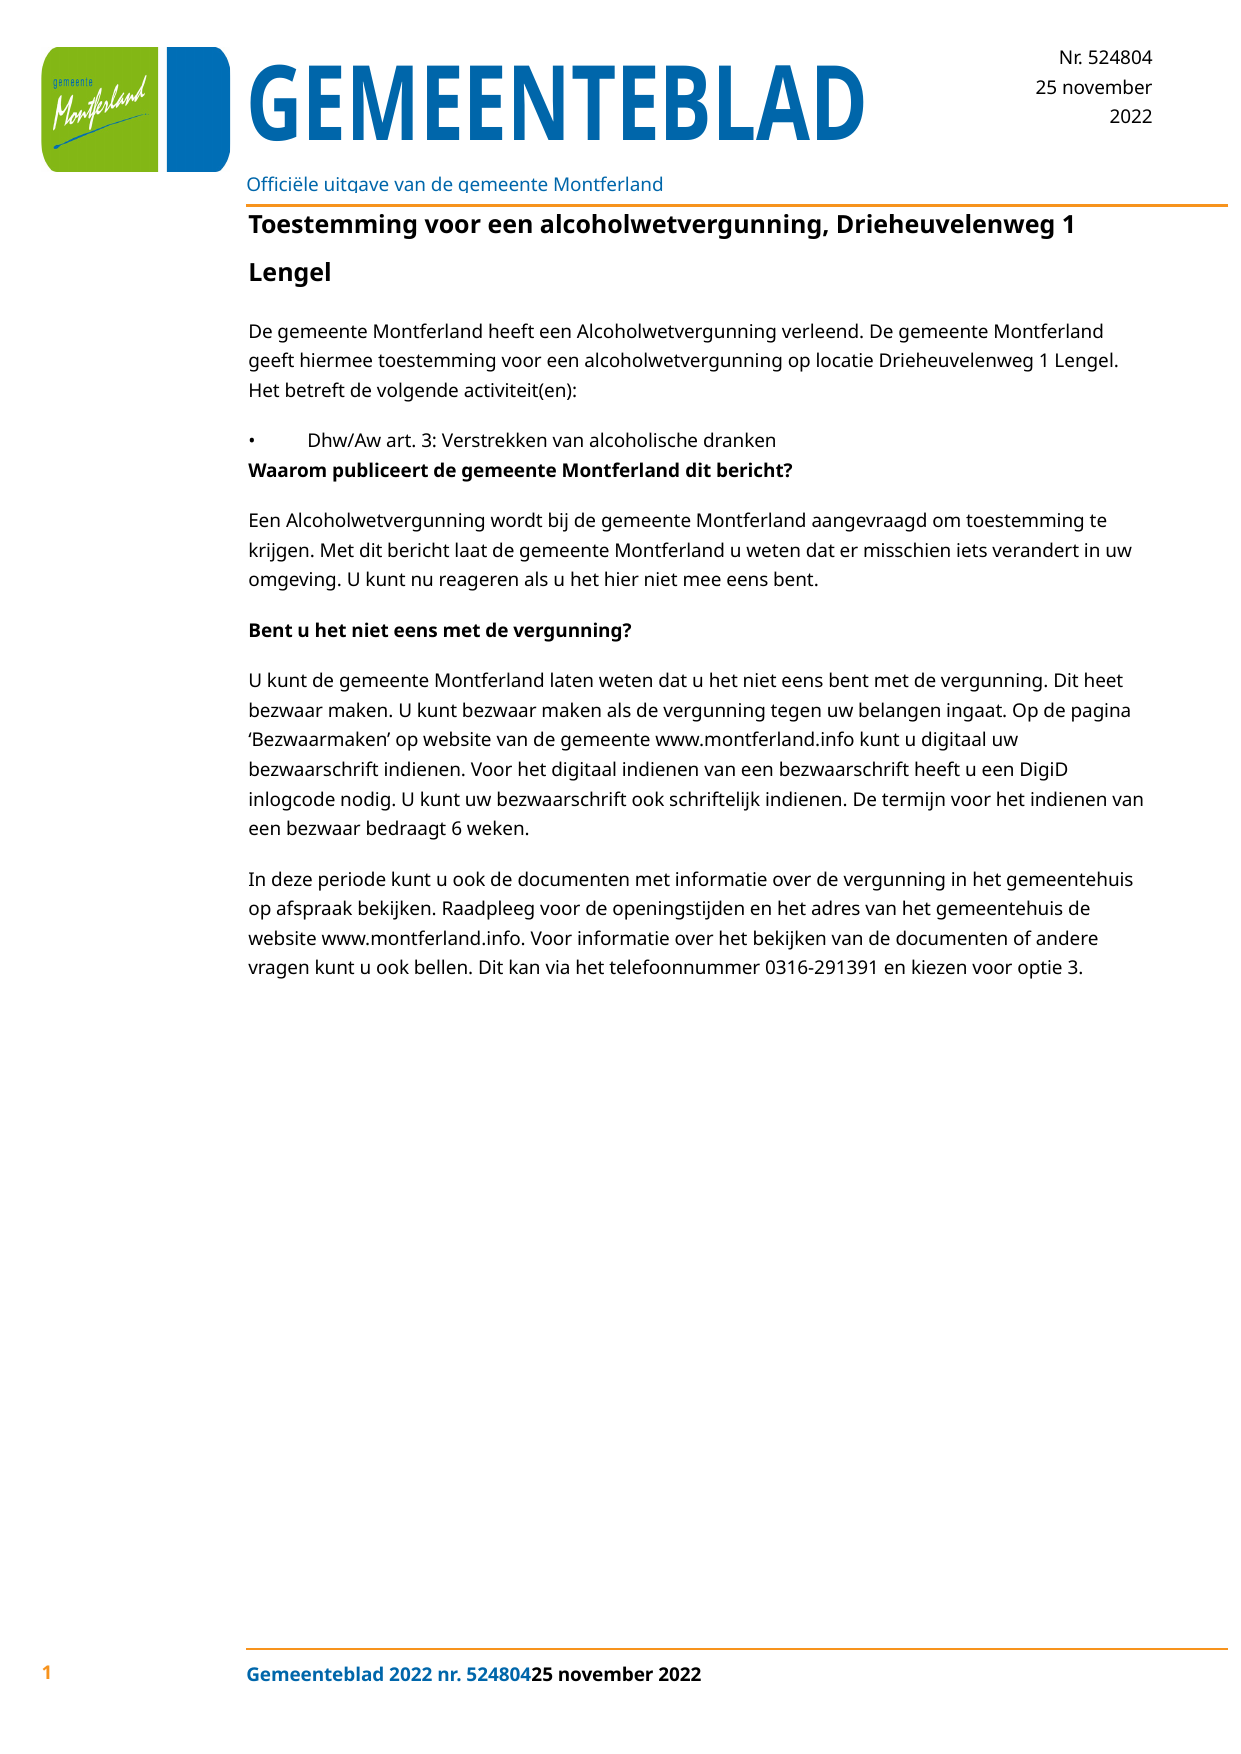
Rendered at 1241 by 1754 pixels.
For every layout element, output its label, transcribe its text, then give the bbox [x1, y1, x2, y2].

list Dhw/Aw art. 3: Verstrekken van alcoholische dranken [248, 427, 1152, 453]
text Bent u het niet eens met de vergunning? [248, 617, 1152, 643]
text Een Alcoholwetvergunning wordt bij de gemeente Montferland aangevraagd om toestemming te krijgen. Met dit bericht laat de gemeente Montferland u weten dat er misschien iets verandert in uw omgeving. U kunt nu reageren als u het hier niet mee eens bent. [248, 507, 1152, 592]
text De gemeente Montferland heeft een Alcoholwetvergunning verleend. De gemeente Montferland geeft hiermee toestemming voor een alcoholwetvergunning op locatie Drieheuvelenweg 1 Lengel. Het betreft de volgende activiteit(en): [248, 318, 1152, 403]
picture [41, 47, 231, 172]
text Toestemming voor een alcoholwetvergunning, Drieheuvelenweg 1 Lengel [248, 207, 1152, 288]
text In deze periode kunt u ook de documenten met informatie over de vergunning in het gemeentehuis op afspraak bekijken. Raadpleeg voor de openingstijden en het adres van het gemeentehuis de website www.montferland.info. Voor informatie over het bekijken van de documenten of andere vragen kunt u ook bellen. Dit kan via het telefoonnummer 0316-291391 en kiezen voor optie 3. [248, 866, 1152, 980]
text U kunt de gemeente Montferland laten weten dat u het niet eens bent met de vergunning. Dit heet bezwaar maken. U kunt bezwaar maken als de vergunning tegen uw belangen ingaat. Op de pagina ‘Bezwaarmaken’ op website van de gemeente www.montferland.info kunt u digitaal uw bezwaarschrift indienen. Voor het digitaal indienen van een bezwaarschrift heeft u een DigiD inlogcode nodig. U kunt uw bezwaarschrift ook schriftelijk indienen. De termijn voor het indienen van een bezwaar bedraagt 6 weken. [248, 667, 1152, 841]
text Waarom publiceert de gemeente Montferland dit bericht? [248, 457, 1152, 483]
